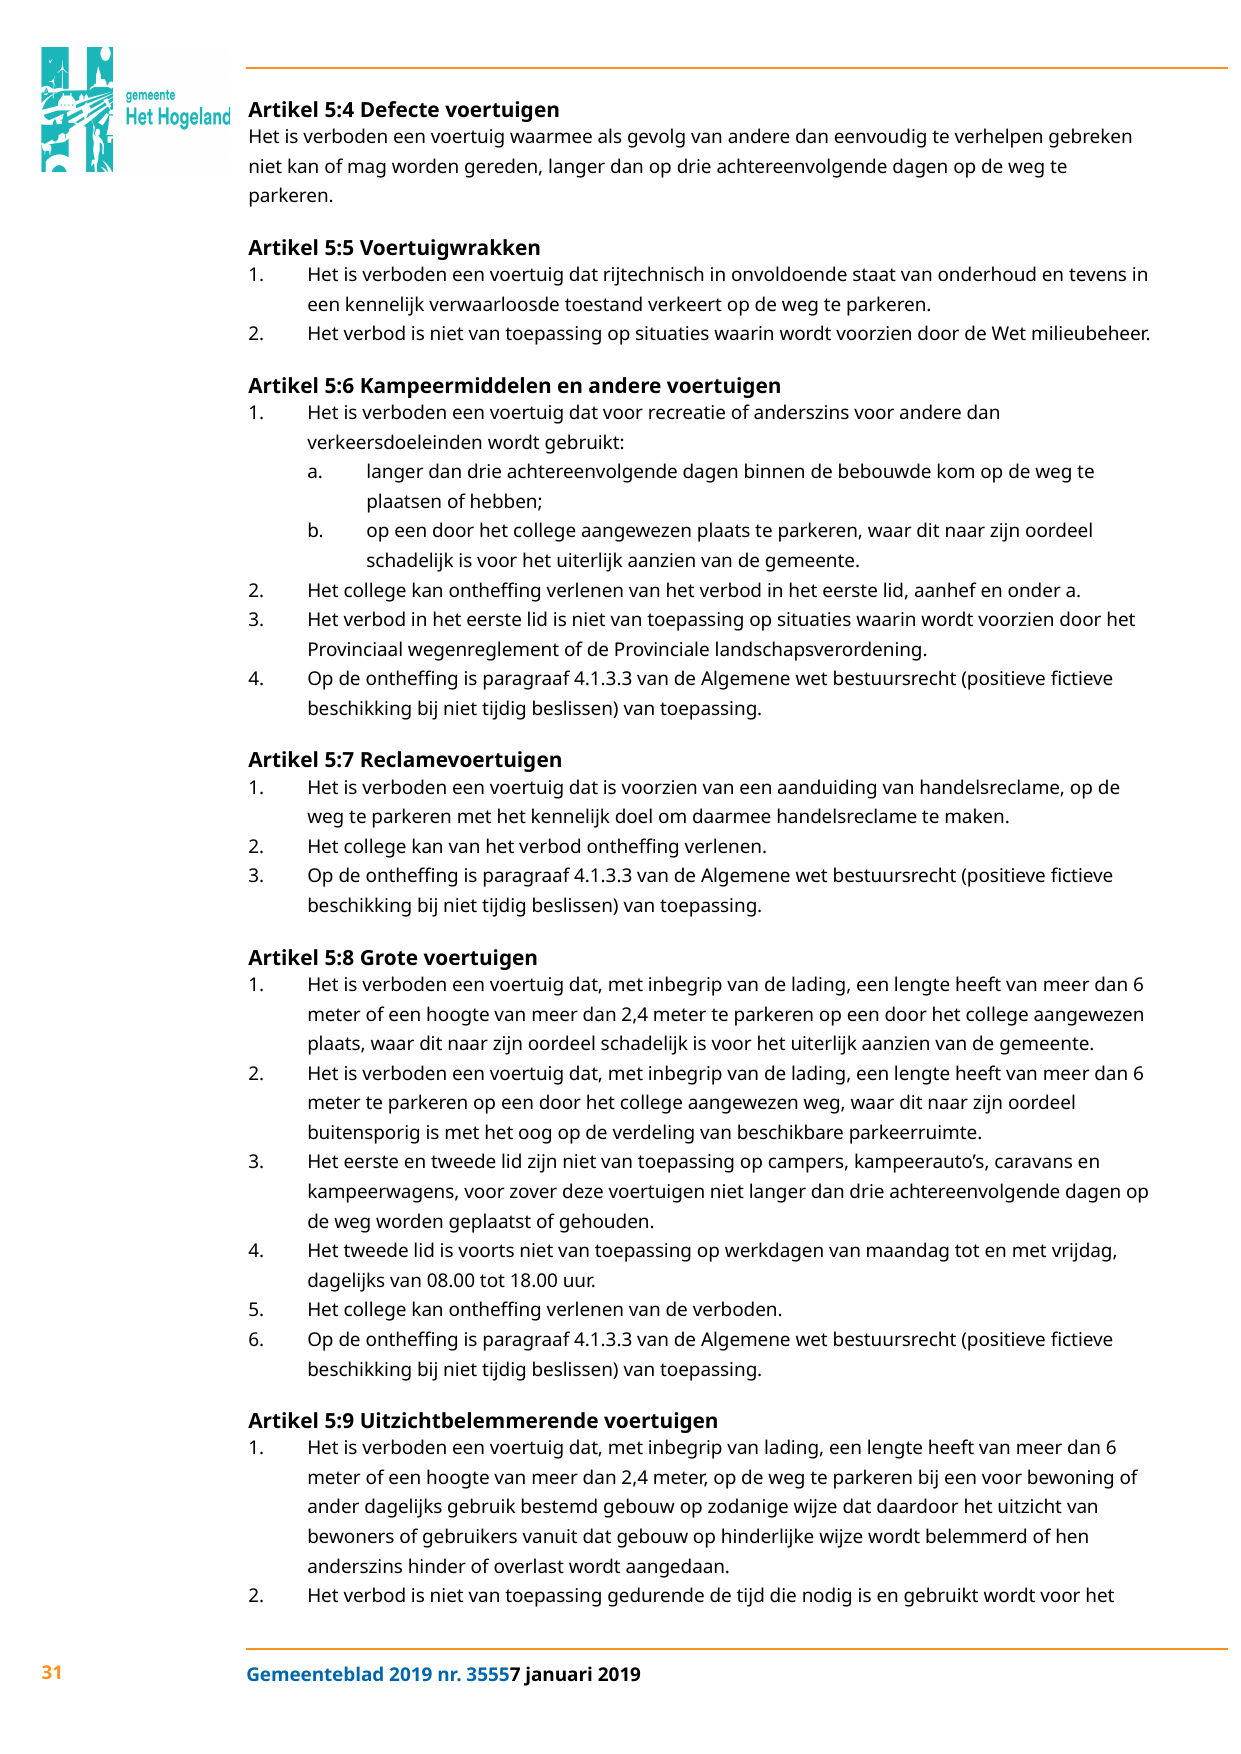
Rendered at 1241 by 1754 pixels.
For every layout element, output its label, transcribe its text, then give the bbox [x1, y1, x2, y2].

list Het is verboden een voertuig dat voor recreatie of anderszins voor andere dan verkeersdoeleinden wordt gebruikt: [248, 399, 1152, 454]
list Op de ontheffing is paragraaf 4.1.3.3 van de Algemene wet bestuursrecht (positieve fictieve beschikking bij niet tijdig beslissen) van toepassing. [248, 666, 1152, 721]
list Het tweede lid is voorts niet van toepassing op werkdagen van maandag tot en met vrijdag, dagelijks van 08.00 tot 18.00 uur. [248, 1237, 1152, 1293]
list Het is verboden een voertuig dat is voorzien van een aanduiding van handelsreclame, op de weg te parkeren met het kennelijk doel om daarmee handelsreclame te maken. [248, 774, 1152, 829]
text Artikel 5:7 Reclamevoertuigen [248, 746, 1152, 774]
list Het is verboden een voertuig dat, met inbegrip van de lading, een lengte heeft van meer dan 6 meter te parkeren op een door het college aangewezen weg, waar dit naar zijn oordeel buitensporig is met het oog op de verdeling van beschikbare parkeerruimte. [248, 1060, 1152, 1145]
list Het is verboden een voertuig dat rijtechnisch in onvoldoende staat van onderhoud en tevens in een kennelijk verwaarloosde toestand verkeert op de weg te parkeren. [248, 261, 1152, 317]
text Artikel 5:9 Uitzichtbelemmerende voertuigen [248, 1406, 1152, 1434]
text Artikel 5:8 Grote voertuigen [248, 943, 1152, 971]
picture [41, 47, 231, 172]
list Het verbod is niet van toepassing gedurende de tijd die nodig is en gebruikt wordt voor het [248, 1582, 1152, 1608]
list Het verbod in het eerste lid is niet van toepassing op situaties waarin wordt voorzien door het Provinciaal wegenreglement of de Provinciale landschapsverordening. [248, 606, 1152, 662]
text Artikel 5:6 Kampeermiddelen en andere voertuigen [248, 371, 1152, 399]
list Het is verboden een voertuig dat, met inbegrip van lading, een lengte heeft van meer dan 6 meter of een hoogte van meer dan 2,4 meter, op de weg te parkeren bij een voor bewoning of ander dagelijks gebruik bestemd gebouw op zodanige wijze dat daardoor het uitzicht van bewoners of gebruikers vanuit dat gebouw op hinderlijke wijze wordt belemmerd of hen anderszins hinder of overlast wordt aangedaan. [248, 1434, 1152, 1579]
list Op de ontheffing is paragraaf 4.1.3.3 van de Algemene wet bestuursrecht (positieve fictieve beschikking bij niet tijdig beslissen) van toepassing. [248, 863, 1152, 918]
list Het verbod is niet van toepassing op situaties waarin wordt voorzien door de Wet milieubeheer. [248, 320, 1152, 346]
list Het eerste en tweede lid zijn niet van toepassing op campers, kampeerauto’s, caravans en kampeerwagens, voor zover deze voertuigen niet langer dan drie achtereenvolgende dagen op de weg worden geplaatst of gehouden. [248, 1149, 1152, 1233]
text Het is verboden een voertuig waarmee als gevolg van andere dan eenvoudig te verhelpen gebreken niet kan of mag worden gereden, langer dan op drie achtereenvolgende dagen op de weg te parkeren. [248, 123, 1152, 208]
list Op de ontheffing is paragraaf 4.1.3.3 van de Algemene wet bestuursrecht (positieve fictieve beschikking bij niet tijdig beslissen) van toepassing. [248, 1326, 1152, 1381]
text Artikel 5:4 Defecte voertuigen [248, 95, 1152, 123]
list Het college kan ontheffing verlenen van de verboden. [248, 1297, 1152, 1322]
list Het college kan ontheffing verlenen van het verbod in het eerste lid, aanhef en onder a. [248, 577, 1152, 602]
list Het is verboden een voertuig dat, met inbegrip van de lading, een lengte heeft van meer dan 6 meter of een hoogte van meer dan 2,4 meter te parkeren op een door het college aangewezen plaats, waar dit naar zijn oordeel schadelijk is voor het uiterlijk aanzien van de gemeente. [248, 971, 1152, 1056]
list Het college kan van het verbod ontheffing verlenen. [248, 833, 1152, 859]
text Artikel 5:5 Voertuigwrakken [248, 233, 1152, 261]
list langer dan drie achtereenvolgende dagen binnen de bebouwde kom op de weg te plaatsen of hebben; [307, 458, 1152, 514]
list op een door het college aangewezen plaats te parkeren, waar dit naar zijn oordeel schadelijk is voor het uiterlijk aanzien van de gemeente. [307, 518, 1152, 573]
